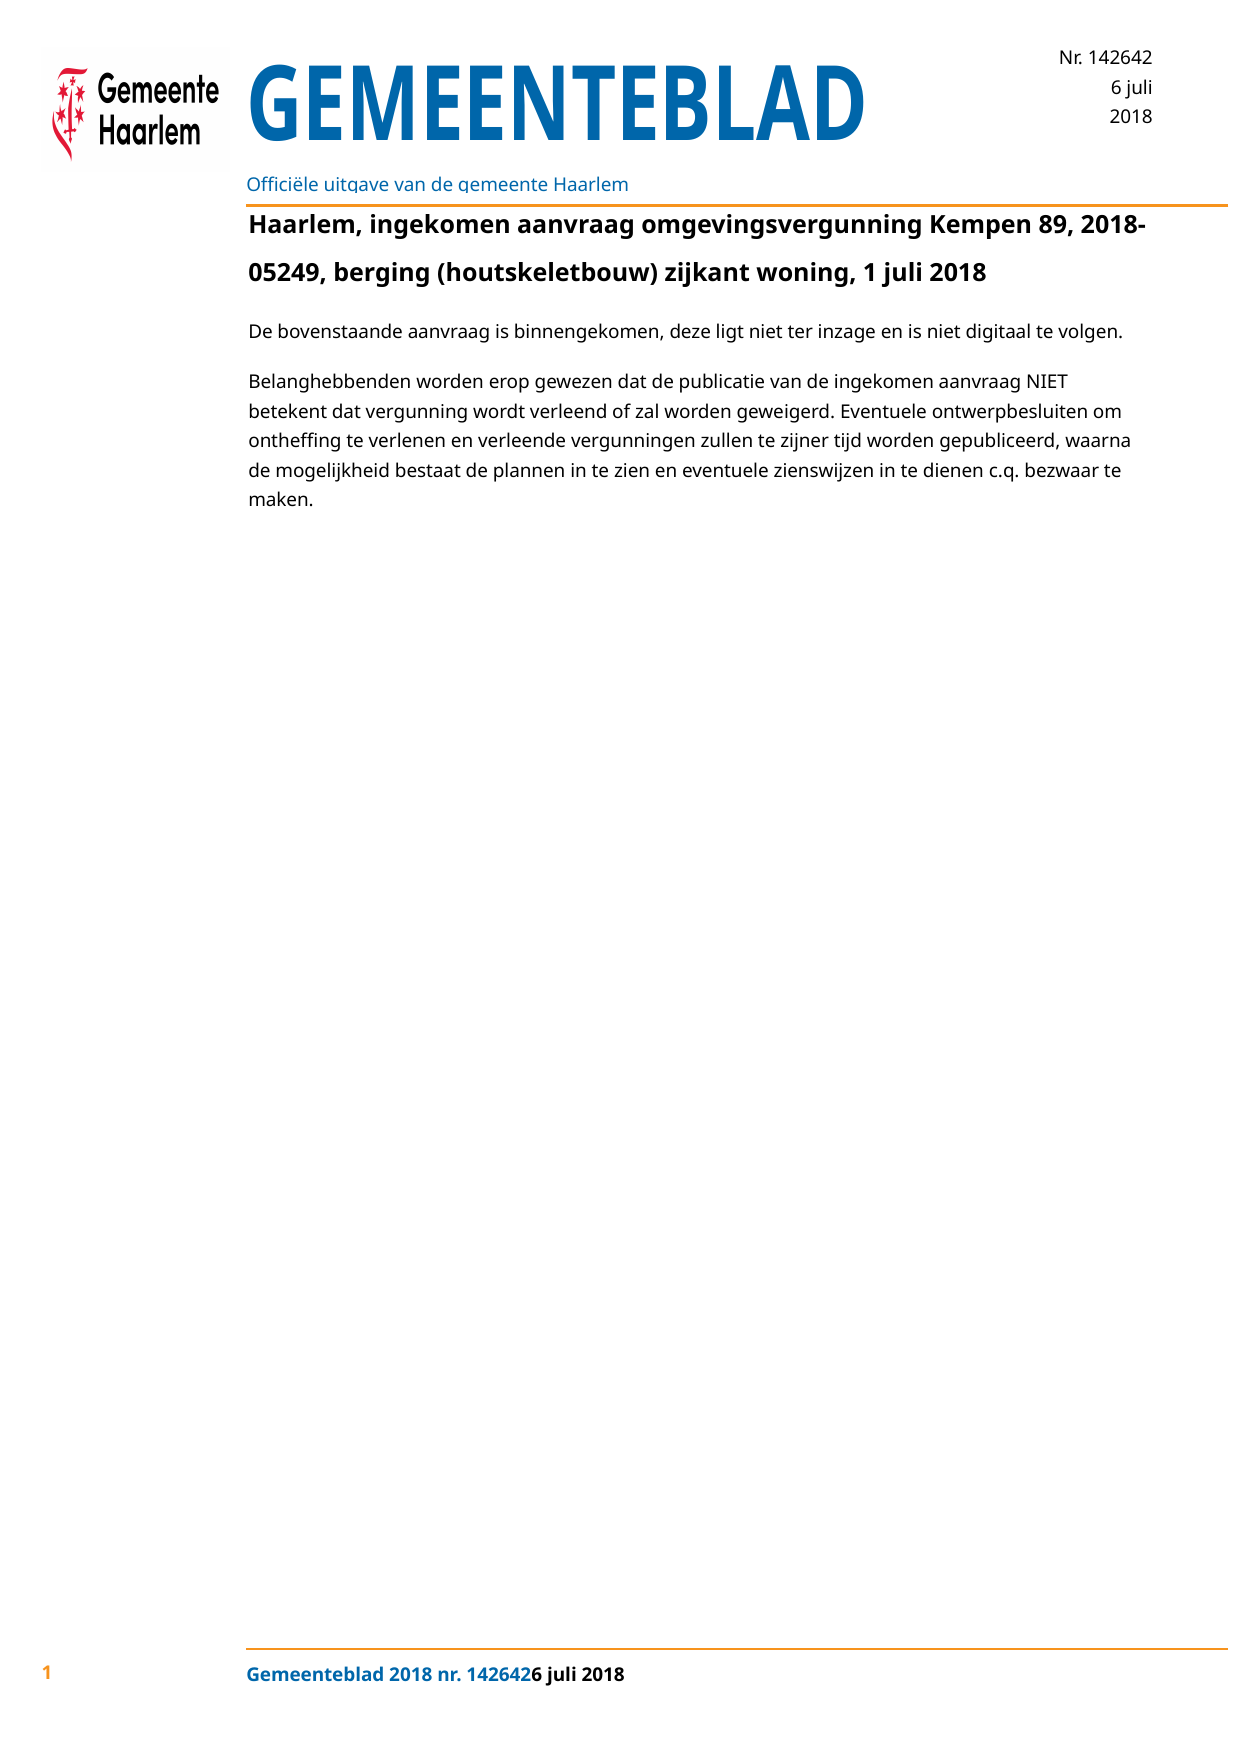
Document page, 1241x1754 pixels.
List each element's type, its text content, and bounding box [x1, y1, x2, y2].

picture [41, 47, 231, 172]
text De bovenstaande aanvraag is binnengekomen, deze ligt niet ter inzage en is niet digitaal te volgen. [248, 318, 1152, 344]
text Haarlem, ingekomen aanvraag omgevingsvergunning Kempen 89, 2018-05249, berging (houtskeletbouw) zijkant woning, 1 juli 2018 [248, 207, 1152, 288]
text Belanghebbenden worden erop gewezen dat de publicatie van de ingekomen aanvraag NIET betekent dat vergunning wordt verleend of zal worden geweigerd. Eventuele ontwerpbesluiten om ontheffing te verlenen en verleende vergunningen zullen te zijner tijd worden gepubliceerd, waarna de mogelijkheid bestaat de plannen in te zien en eventuele zienswijzen in te dienen c.q. bezwaar te maken. [248, 368, 1152, 512]
